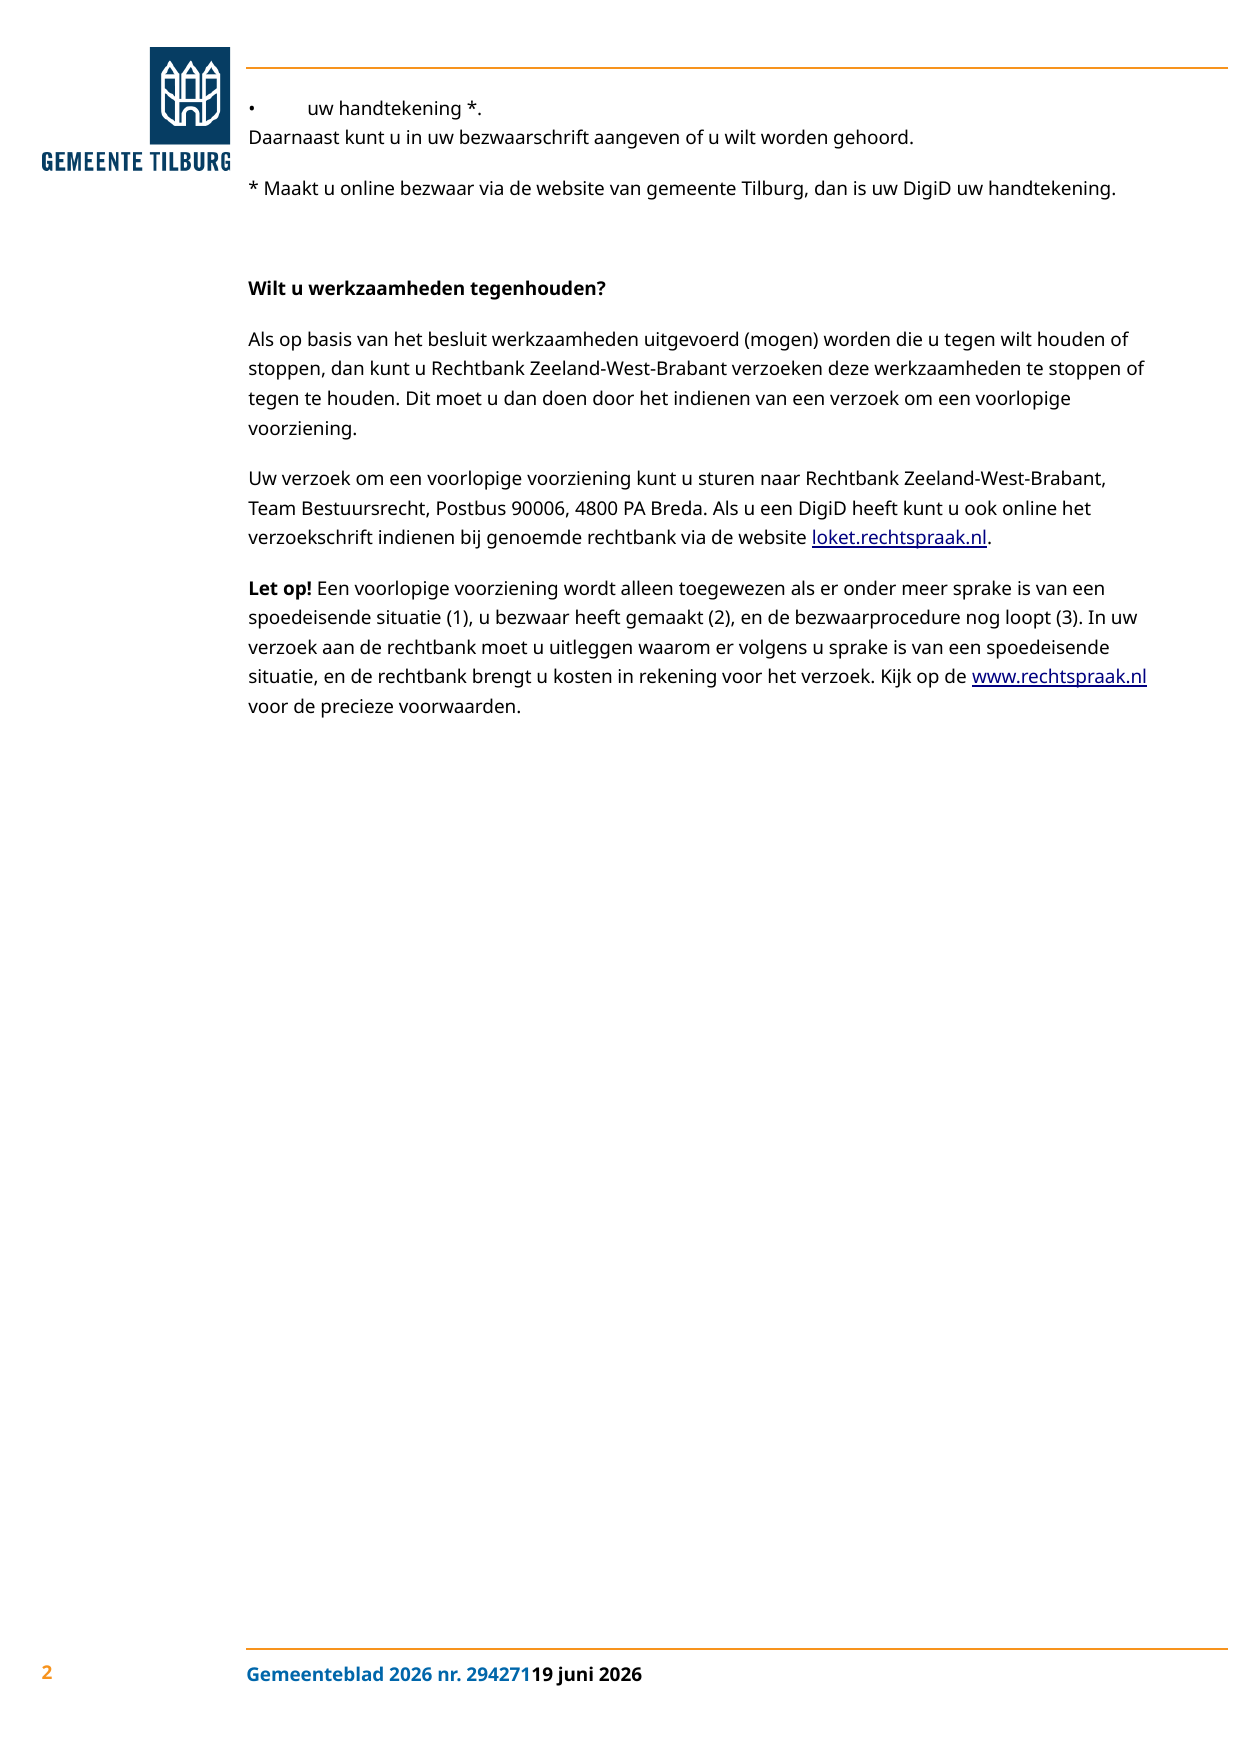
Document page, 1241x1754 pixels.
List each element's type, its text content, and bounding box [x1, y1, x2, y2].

text Let op! Een voorlopige voorziening wordt alleen toegewezen als er onder meer sprake is van een spoedeisende situatie (1), u bezwaar heeft gemaakt (2), en de bezwaarprocedure nog loopt (3). In uw verzoek aan de rechtbank moet u uitleggen waarom er volgens u sprake is van een spoedeisende situatie, en de rechtbank brengt u kosten in rekening voor het verzoek. Kijk op de www.rechtspraak.nl voor de precieze voorwaarden. [248, 575, 1152, 719]
picture [41, 47, 231, 172]
text Wilt u werkzaamheden tegenhouden? [248, 276, 1152, 301]
text Uw verzoek om een voorlopige voorziening kunt u sturen naar Rechtbank Zeeland-West-Brabant, Team Bestuursrecht, Postbus 90006, 4800 PA Breda. Als u een DigiD heeft kunt u ook online het verzoekschrift indienen bij genoemde rechtbank via de website loket.rechtspraak.nl. [248, 465, 1152, 550]
list uw handtekening *. [248, 95, 1152, 121]
text Daarnaast kunt u in uw bezwaarschrift aangeven of u wilt worden gehoord. [248, 124, 1152, 150]
text Als op basis van het besluit werkzaamheden uitgevoerd (mogen) worden die u tegen wilt houden of stoppen, dan kunt u Rechtbank Zeeland-West-Brabant verzoeken deze werkzaamheden te stoppen of tegen te houden. Dit moet u dan doen door het indienen van een verzoek om een voorlopige voorziening. [248, 326, 1152, 441]
text * Maakt u online bezwaar via de website van gemeente Tilburg, dan is uw DigiD uw handtekening. [248, 175, 1152, 201]
